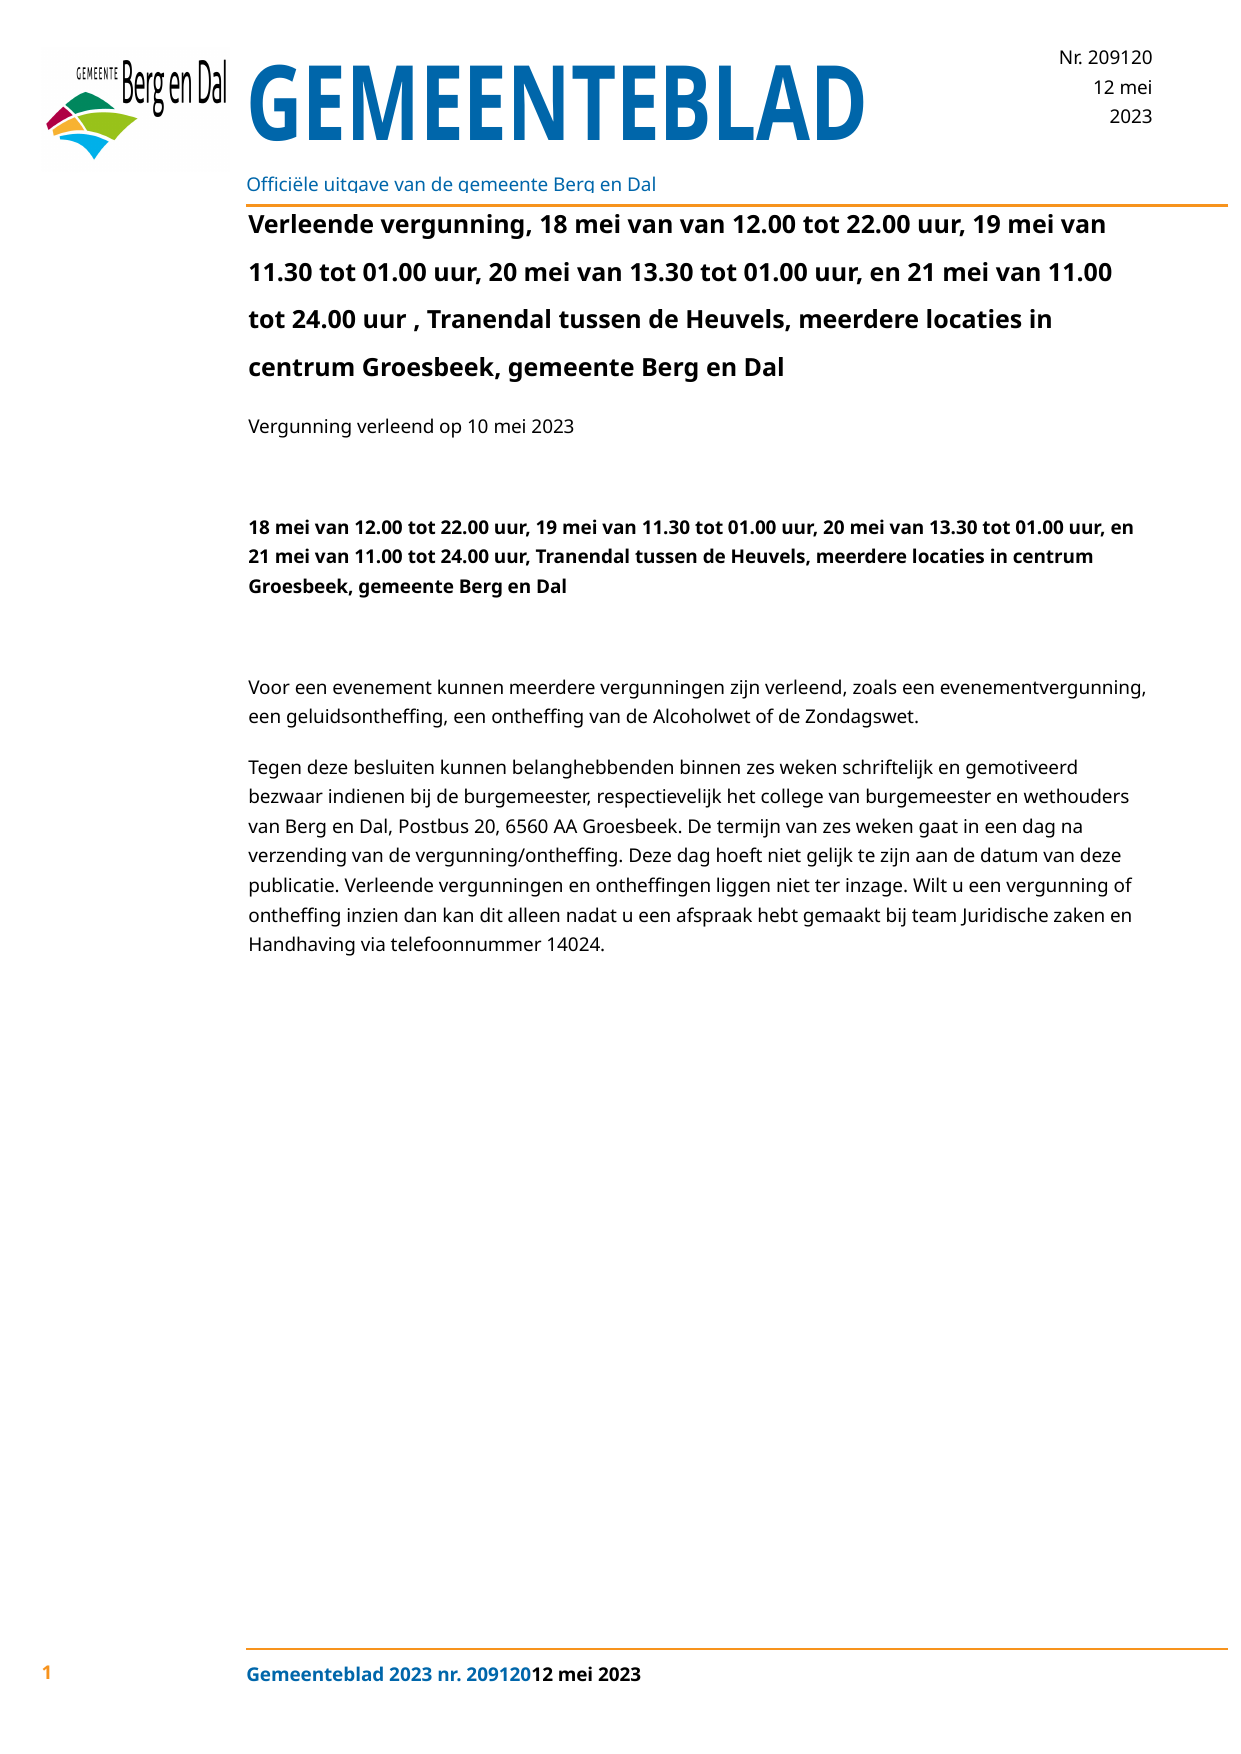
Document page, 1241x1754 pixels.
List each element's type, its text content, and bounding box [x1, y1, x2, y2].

text Verleende vergunning, 18 mei van van 12.00 tot 22.00 uur, 19 mei van 11.30 tot 01.00 uur, 20 mei van 13.30 tot 01.00 uur, en 21 mei van 11.00 tot 24.00 uur , Tranendal tussen de Heuvels, meerdere locaties in centrum Groesbeek, gemeente Berg en Dal [248, 207, 1152, 384]
text Tegen deze besluiten kunnen belanghebbenden binnen zes weken schriftelijk en gemotiveerd bezwaar indienen bij de burgemeester, respectievelijk het college van burgemeester en wethouders van Berg en Dal, Postbus 20, 6560 AA Groesbeek. De termijn van zes weken gaat in een dag na verzending van de vergunning/ontheffing. Deze dag hoeft niet gelijk te zijn aan de datum van deze publicatie. Verleende vergunningen en ontheffingen liggen niet ter inzage. Wilt u een vergunning of ontheffing inzien dan kan dit alleen nadat u een afspraak hebt gemaakt bij team Juridische zaken en Handhaving via telefoonnummer 14024. [248, 754, 1152, 957]
text 18 mei van 12.00 tot 22.00 uur, 19 mei van 11.30 tot 01.00 uur, 20 mei van 13.30 tot 01.00 uur, en 21 mei van 11.00 tot 24.00 uur, Tranendal tussen de Heuvels, meerdere locaties in centrum Groesbeek, gemeente Berg en Dal [248, 514, 1152, 599]
text Vergunning verleend op 10 mei 2023 [248, 413, 1152, 439]
text Voor een evenement kunnen meerdere vergunningen zijn verleend, zoals een evenementvergunning, een geluidsontheffing, een ontheffing van de Alcoholwet of de Zondagswet. [248, 674, 1152, 729]
picture [41, 47, 231, 172]
